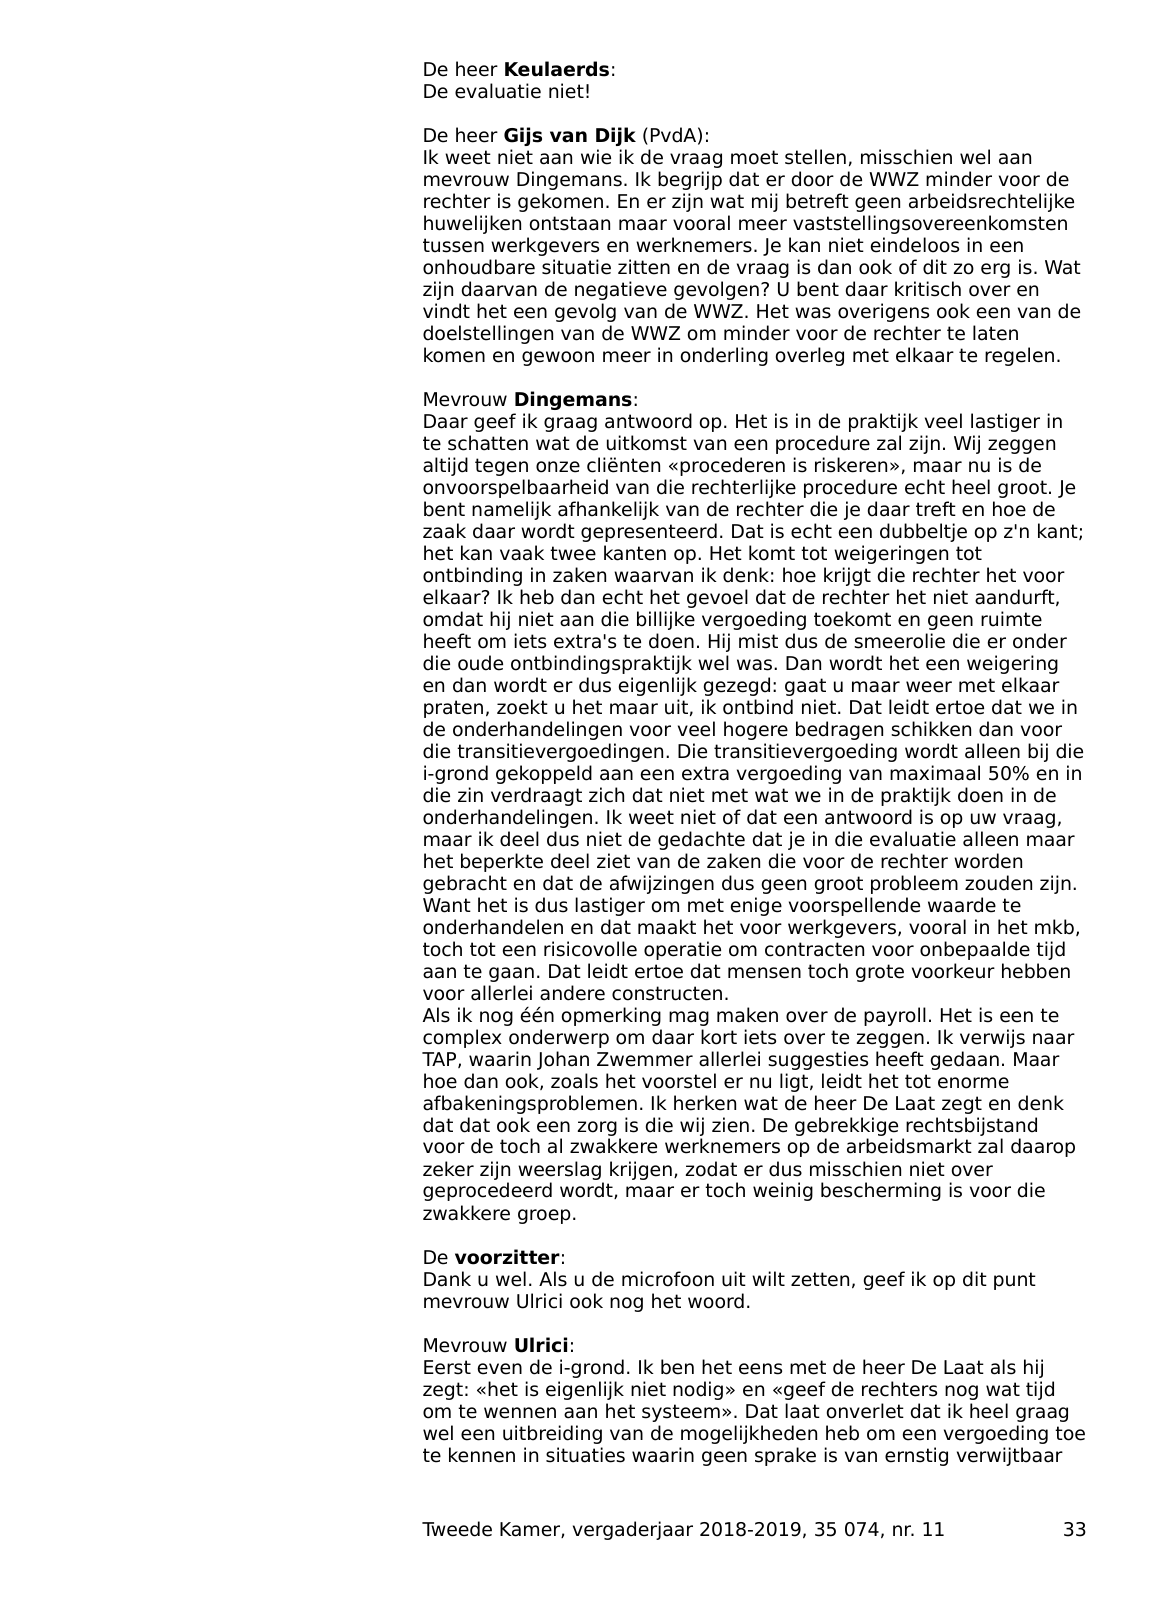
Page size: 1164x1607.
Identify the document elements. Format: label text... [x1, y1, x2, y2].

text Mevrouw Dingemans: [422, 389, 1087, 411]
text De voorzitter: [422, 1247, 1087, 1268]
text Daar geef ik graag antwoord op. Het is in de praktijk veel lastiger in te schatten wat de uitkomst van een procedure zal zijn. Wij zeggen altijd tegen onze cliënten «procederen is riskeren», maar nu is de onvoorspelbaarheid van die rechterlijke procedure echt heel groot. Je bent namelijk afhankelijk van de rechter die je daar treft en hoe de zaak daar wordt gepresenteerd. Dat is echt een dubbeltje op z'n kant; het kan vaak twee kanten op. Het komt tot weigeringen tot ontbinding in zaken waarvan ik denk: hoe krijgt die rechter het voor elkaar? Ik heb dan echt het gevoel dat de rechter het niet aandurft, omdat hij niet aan die billijke vergoeding toekomt en geen ruimte heeft om iets extra's te doen. Hij mist dus de smeerolie die er onder die oude ontbindingspraktijk wel was. Dan wordt het een weigering en dan wordt er dus eigenlijk gezegd: gaat u maar weer met elkaar praten, zoekt u het maar uit, ik ontbind niet. Dat leidt ertoe dat we in de onderhandelingen voor veel hogere bedragen schikken dan voor die transitievergoedingen. Die transitievergoeding wordt alleen bij die i-grond gekoppeld aan een extra vergoeding van maximaal 50% en in die zin verdraagt zich dat niet met wat we in de praktijk doen in de onderhandelingen. Ik weet niet of dat een antwoord is op uw vraag, maar ik deel dus niet de gedachte dat je in die evaluatie alleen maar het beperkte deel ziet van de zaken die voor de rechter worden gebracht en dat de afwijzingen dus geen groot probleem zouden zijn. Want het is dus lastiger om met enige voorspellende waarde te onderhandelen en dat maakt het voor werkgevers, vooral in het mkb, toch tot een risicovolle operatie om contracten voor onbepaalde tijd aan te gaan. Dat leidt ertoe dat mensen toch grote voorkeur hebben voor allerlei andere constructen. [422, 411, 1087, 1004]
text De heer Keulaerds: [422, 59, 1087, 81]
text Eerst even de i-grond. Ik ben het eens met de heer De Laat als hij zegt: «het is eigenlijk niet nodig» en «geef de rechters nog wat tijd om te wennen aan het systeem». Dat laat onverlet dat ik heel graag wel een uitbreiding van de mogelijkheden heb om een vergoeding toe te kennen in situaties waarin geen sprake is van ernstig verwijtbaar [422, 1357, 1087, 1467]
text Dank u wel. Als u de microfoon uit wilt zetten, geef ik op dit punt mevrouw Ulrici ook nog het woord. [422, 1268, 1087, 1312]
text De evaluatie niet! [422, 81, 1087, 103]
text Mevrouw Ulrici: [422, 1335, 1087, 1357]
text De heer Gijs van Dijk (PvdA): [422, 125, 1087, 147]
text Ik weet niet aan wie ik de vraag moet stellen, misschien wel aan mevrouw Dingemans. Ik begrijp dat er door de WWZ minder voor de rechter is gekomen. En er zijn wat mij betreft geen arbeidsrechtelijke huwelijken ontstaan maar vooral meer vaststellingsovereenkomsten tussen werkgevers en werknemers. Je kan niet eindeloos in een onhoudbare situatie zitten en de vraag is dan ook of dit zo erg is. Wat zijn daarvan de negatieve gevolgen? U bent daar kritisch over en vindt het een gevolg van de WWZ. Het was overigens ook een van de doelstellingen van de WWZ om minder voor de rechter te laten komen en gewoon meer in onderling overleg met elkaar te regelen. [422, 147, 1087, 367]
text Als ik nog één opmerking mag maken over de payroll. Het is een te complex onderwerp om daar kort iets over te zeggen. Ik verwijs naar TAP, waarin Johan Zwemmer allerlei suggesties heeft gedaan. Maar hoe dan ook, zoals het voorstel er nu ligt, leidt het tot enorme afbakeningsproblemen. Ik herken wat de heer De Laat zegt en denk dat dat ook een zorg is die wij zien. De gebrekkige rechtsbijstand voor de toch al zwakkere werknemers op de arbeidsmarkt zal daarop zeker zijn weerslag krijgen, zodat er dus misschien niet over geprocedeerd wordt, maar er toch weinig bescherming is voor die zwakkere groep. [422, 1004, 1087, 1224]
